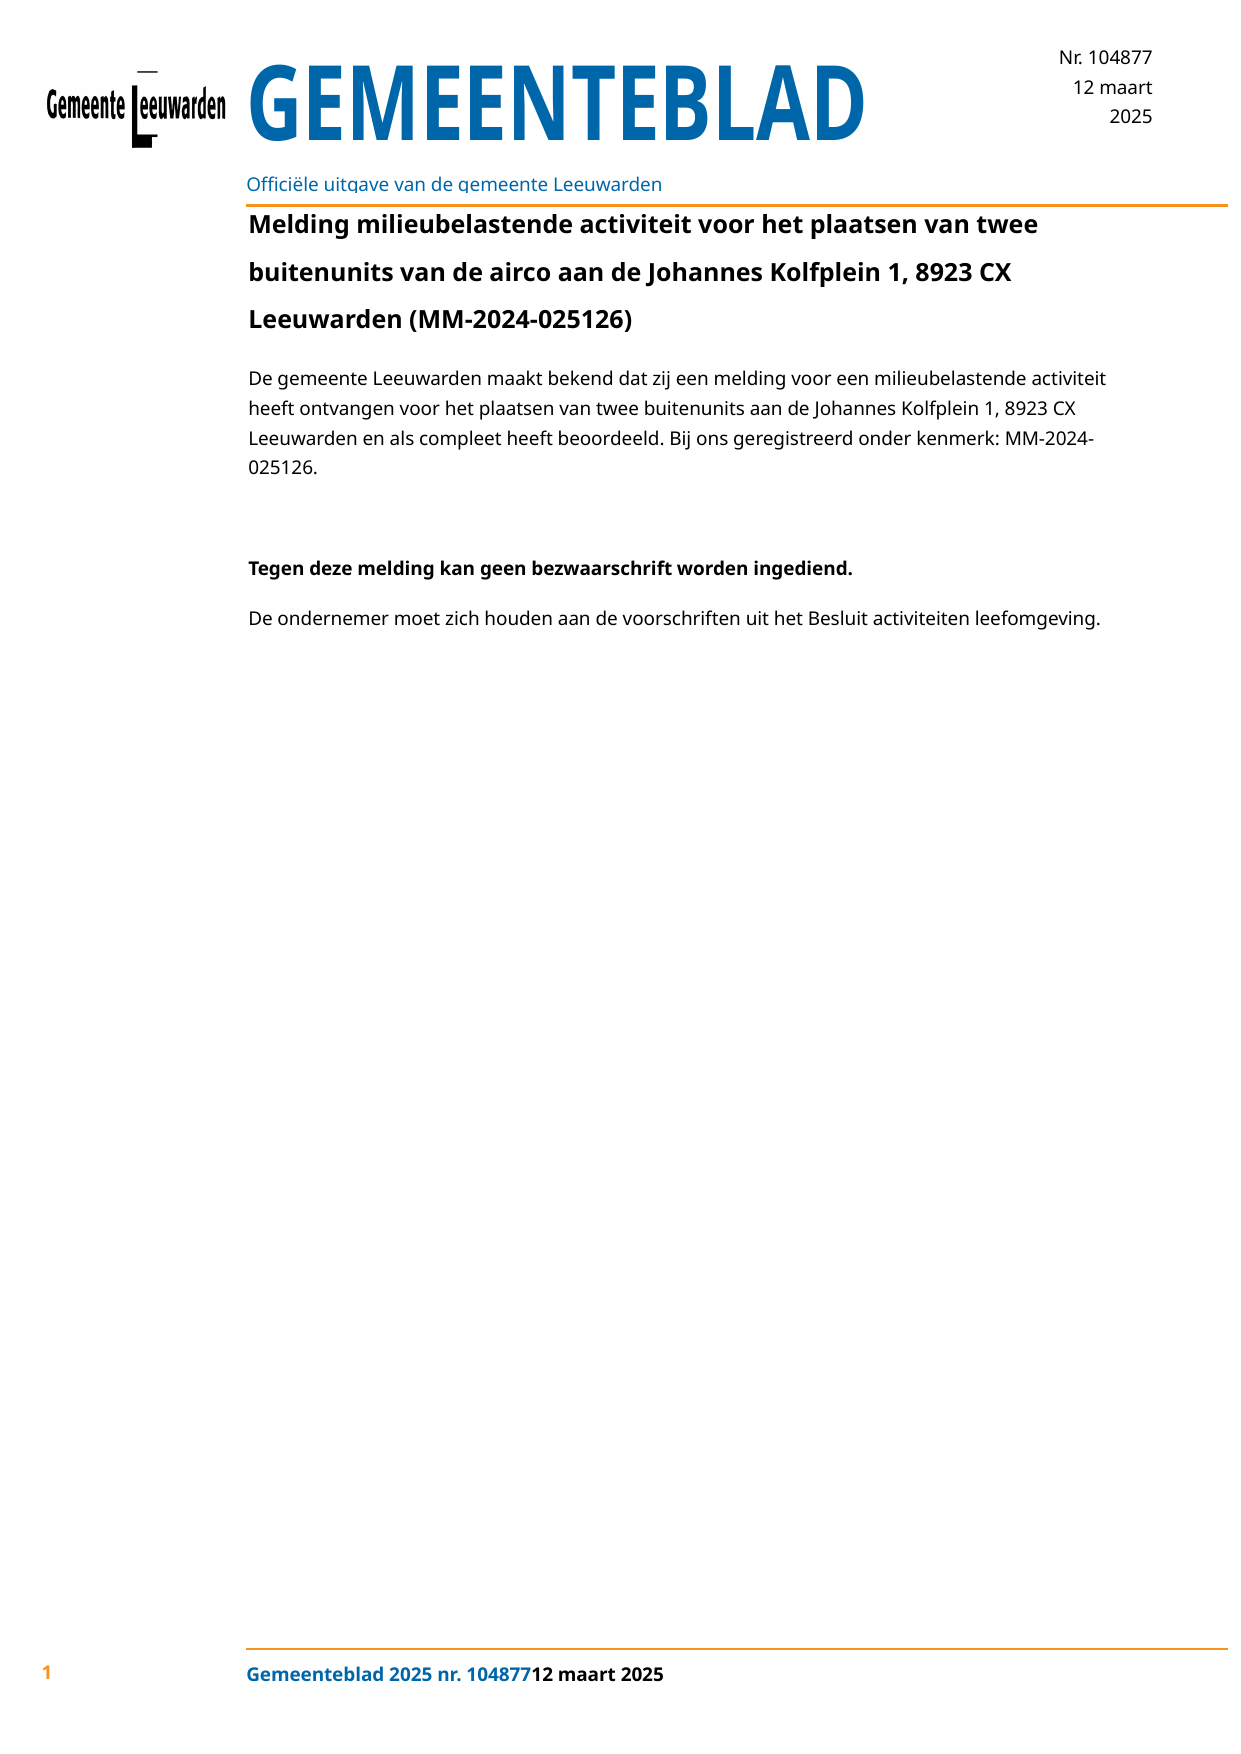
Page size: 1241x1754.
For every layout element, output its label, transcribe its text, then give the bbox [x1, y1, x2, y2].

picture [41, 47, 231, 172]
text Tegen deze melding kan geen bezwaarschrift worden ingediend. [248, 555, 1152, 581]
text Melding milieubelastende activiteit voor het plaatsen van twee buitenunits van de airco aan de Johannes Kolfplein 1, 8923 CX Leeuwarden (MM-2024-025126) [248, 207, 1152, 336]
text De ondernemer moet zich houden aan de voorschriften uit het Besluit activiteiten leefomgeving. [248, 606, 1152, 631]
text De gemeente Leeuwarden maakt bekend dat zij een melding voor een milieubelastende activiteit heeft ontvangen voor het plaatsen van twee buitenunits aan de Johannes Kolfplein 1, 8923 CX Leeuwarden en als compleet heeft beoordeeld. Bij ons geregistreerd onder kenmerk: MM-2024-025126. [248, 366, 1152, 480]
